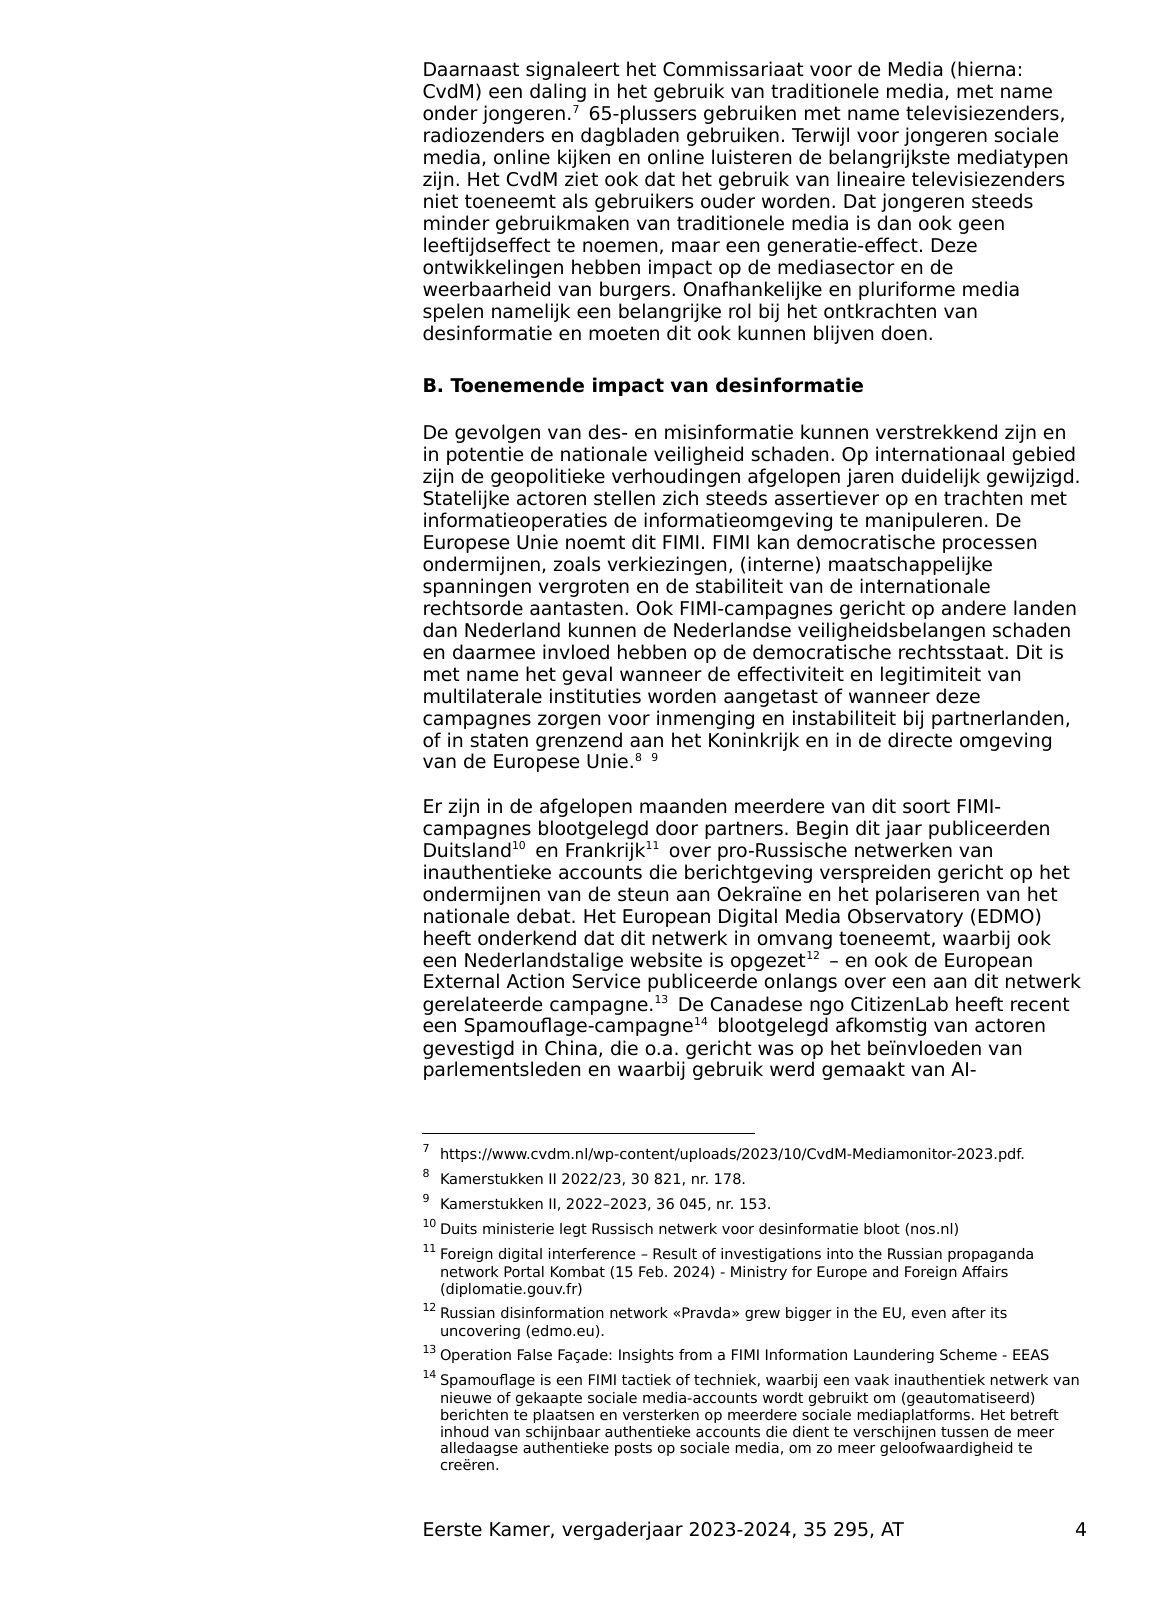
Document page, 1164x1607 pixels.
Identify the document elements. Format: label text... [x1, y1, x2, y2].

text Kamerstukken II 2022/23, 30 821, nr. 178. [422, 1167, 1087, 1189]
text Russian disinformation network «Pravda» grew bigger in the EU, even after its uncovering (edmo.eu). [422, 1301, 1087, 1340]
text https://www.cvdm.nl/wp-content/uploads/2023/10/CvdM-Mediamonitor-2023.pdf. [422, 1142, 1087, 1164]
text Spamouflage is een FIMI tactiek of techniek, waarbij een vaak inauthentiek netwerk van nieuwe of gekaapte sociale media-accounts wordt gebruikt om (geautomatiseerd) berichten te plaatsen en versterken op meerdere sociale mediaplatforms. Het betreft inhoud van schijnbaar authentieke accounts die dient te verschijnen tussen de meer alledaagse authentieke posts op sociale media, om zo meer geloofwaardigheid te creëren. [422, 1368, 1087, 1474]
text Foreign digital interference – Result of investigations into the Russian propaganda network Portal Kombat (15 Feb. 2024) - Ministry for Europe and Foreign Affairs (diplomatie.gouv.fr) [422, 1242, 1087, 1298]
text Operation False Façade: Insights from a FIMI Information Laundering Scheme - EEAS [422, 1343, 1087, 1365]
text De gevolgen van des- en misinformatie kunnen verstrekkend zijn en in potentie de nationale veiligheid schaden. Op internationaal gebied zijn de geopolitieke verhoudingen afgelopen jaren duidelijk gewijzigd. Statelijke actoren stellen zich steeds assertiever op en trachten met informatieoperaties de informatieomgeving te manipuleren. De Europese Unie noemt dit FIMI. FIMI kan democratische processen ondermijnen, zoals verkiezingen, (interne) maatschappelijke spanningen vergroten en de stabiliteit van de internationale rechtsorde aantasten. Ook FIMI-campagnes gericht op andere landen dan Nederland kunnen de Nederlandse veiligheidsbelangen schaden en daarmee invloed hebben op de democratische rechtsstaat. Dit is met name het geval wanneer de effectiviteit en legitimiteit van multilaterale instituties worden aangetast of wanneer deze campagnes zorgen voor inmenging en instabiliteit bij partnerlanden, of in staten grenzend aan het Koninkrijk en in de directe omgeving van de Europese Unie. [422, 422, 1087, 773]
text Er zijn in de afgelopen maanden meerdere van dit soort FIMI-campagnes blootgelegd door partners. Begin dit jaar publiceerden Duitsland en Frankrijk over pro-Russische netwerken van inauthentieke accounts die berichtgeving verspreiden gericht op het ondermijnen van de steun aan Oekraïne en het polariseren van het nationale debat. Het European Digital Media Observatory (EDMO) heeft onderkend dat dit netwerk in omvang toeneemt, waarbij ook een Nederlandstalige website is opgezet – en ook de European External Action Service publiceerde onlangs over een aan dit netwerk gerelateerde campagne. De Canadese ngo CitizenLab heeft recent een Spamouflage-campagne blootgelegd afkomstig van actoren gevestigd in China, die o.a. gericht was op het beïnvloeden van parlementsleden en waarbij gebruik werd gemaakt van AI- [422, 796, 1087, 1081]
subtitle B. Toenemende impact van desinformatie [422, 375, 1087, 397]
text Daarnaast signaleert het Commissariaat voor de Media (hierna: CvdM) een daling in het gebruik van traditionele media, met name onder jongeren. 65-plussers gebruiken met name televisiezenders, radiozenders en dagbladen gebruiken. Terwijl voor jongeren sociale media, online kijken en online luisteren de belangrijkste mediatypen zijn. Het CvdM ziet ook dat het gebruik van lineaire televisiezenders niet toeneemt als gebruikers ouder worden. Dat jongeren steeds minder gebruikmaken van traditionele media is dan ook geen leeftijdseffect te noemen, maar een generatie-effect. Deze ontwikkelingen hebben impact op de mediasector en de weerbaarheid van burgers. Onafhankelijke en pluriforme media spelen namelijk een belangrijke rol bij het ontkrachten van desinformatie en moeten dit ook kunnen blijven doen. [422, 59, 1087, 345]
text Kamerstukken II, 2022–2023, 36 045, nr. 153. [422, 1192, 1087, 1214]
text Duits ministerie legt Russisch netwerk voor desinformatie bloot (nos.nl) [422, 1217, 1087, 1239]
